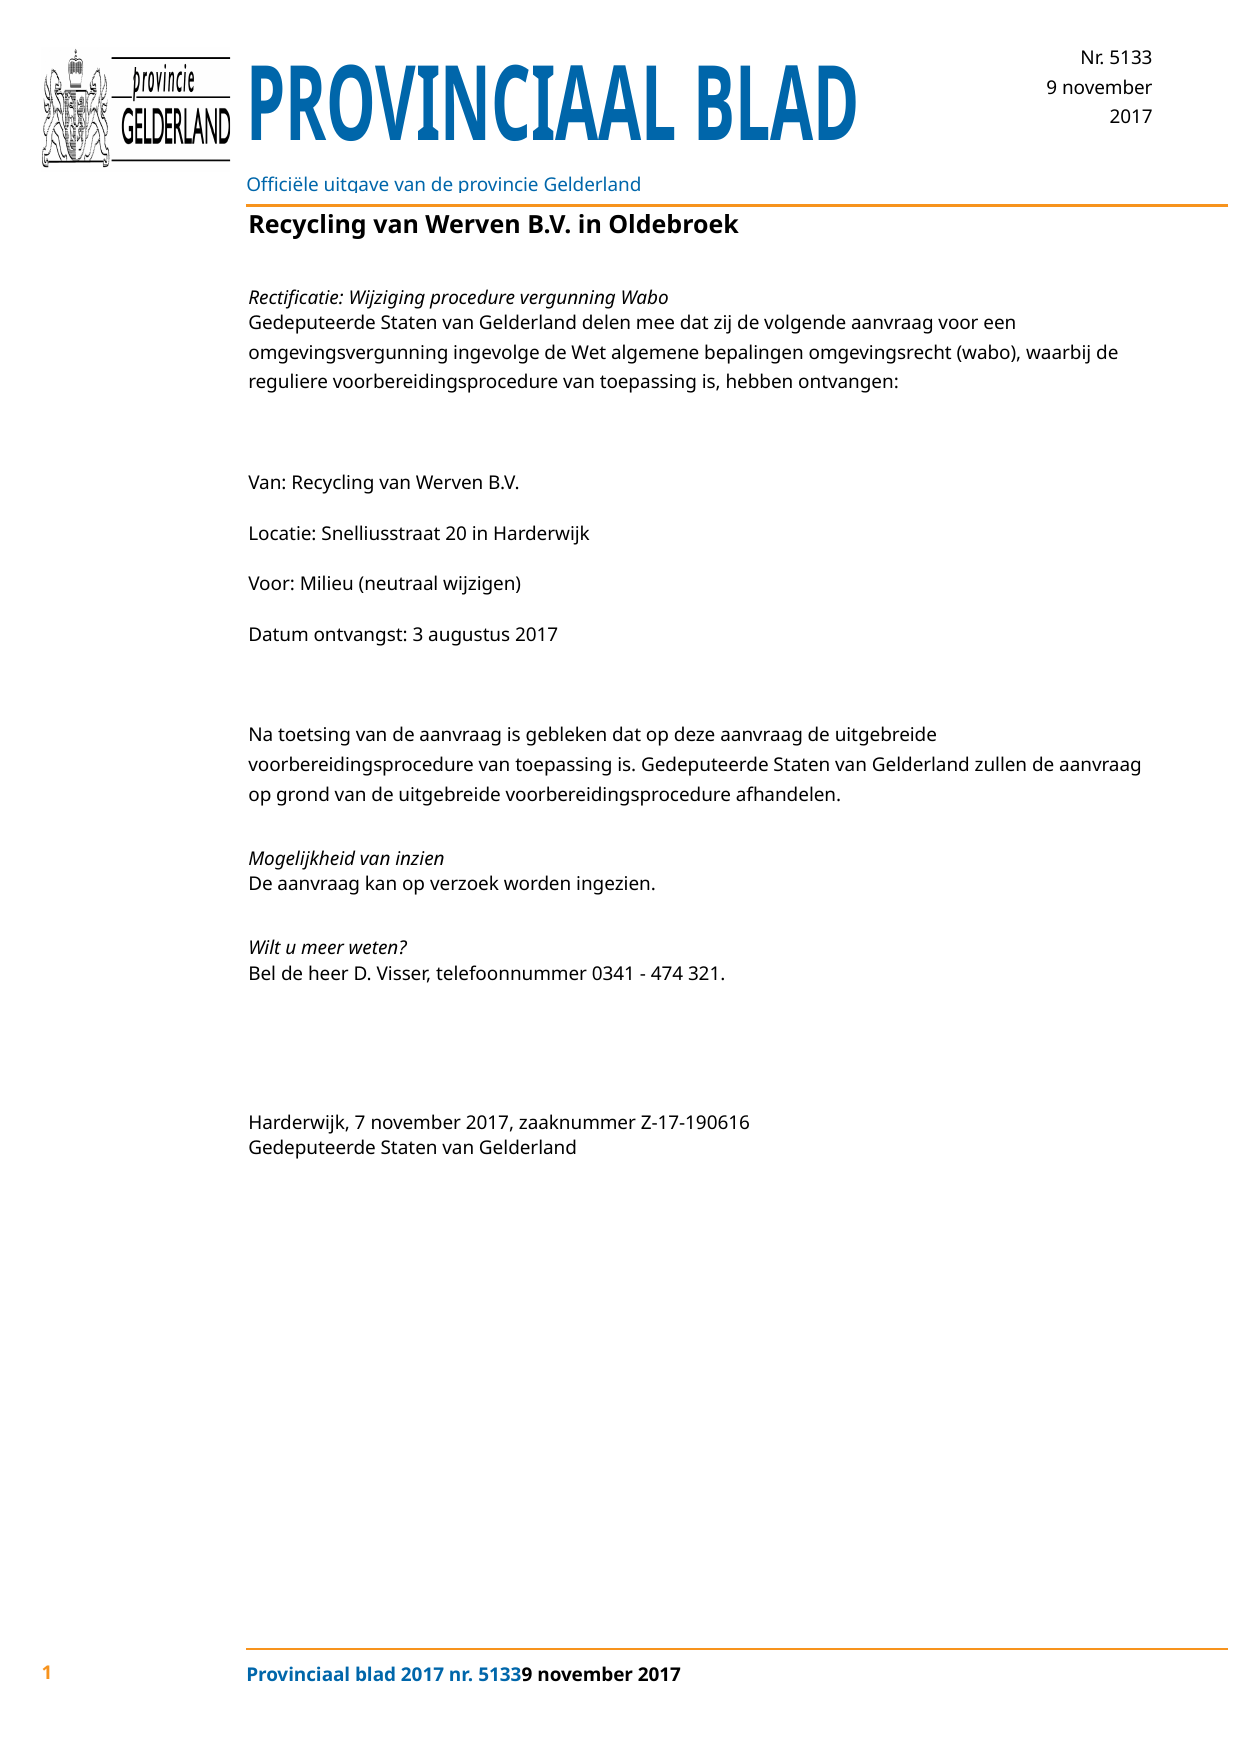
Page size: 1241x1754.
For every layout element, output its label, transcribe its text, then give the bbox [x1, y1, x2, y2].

text Voor: Milieu (neutraal wijzigen) [248, 570, 1152, 596]
text Wilt u meer weten? [248, 934, 1152, 960]
text Harderwijk, 7 november 2017, zaaknummer Z-17-190616 [248, 1109, 1152, 1134]
picture [41, 47, 231, 172]
text Gedeputeerde Staten van Gelderland delen mee dat zij de volgende aanvraag voor een omgevingsvergunning ingevolge de Wet algemene bepalingen omgevingsrecht (wabo), waarbij de reguliere voorbereidingsprocedure van toepassing is, hebben ontvangen: [248, 309, 1152, 394]
text Gedeputeerde Staten van Gelderland [248, 1134, 1152, 1160]
text Na toetsing van de aanvraag is gebleken dat op deze aanvraag de uitgebreide voorbereidingsprocedure van toepassing is. Gedeputeerde Staten van Gelderland zullen de aanvraag op grond van de uitgebreide voorbereidingsprocedure afhandelen. [248, 722, 1152, 807]
text Datum ontvangst: 3 augustus 2017 [248, 621, 1152, 647]
text Mogelijkheid van inzien [248, 845, 1152, 871]
text De aanvraag kan op verzoek worden ingezien. [248, 871, 1152, 896]
text Rectificatie: Wijziging procedure vergunning Wabo [248, 284, 1152, 309]
text Locatie: Snelliusstraat 20 in Harderwijk [248, 520, 1152, 546]
text Van: Recycling van Werven B.V. [248, 469, 1152, 495]
text Recycling van Werven B.V. in Oldebroek [248, 207, 1152, 241]
text Bel de heer D. Visser, telefoonnummer 0341 - 474 321. [248, 960, 1152, 986]
